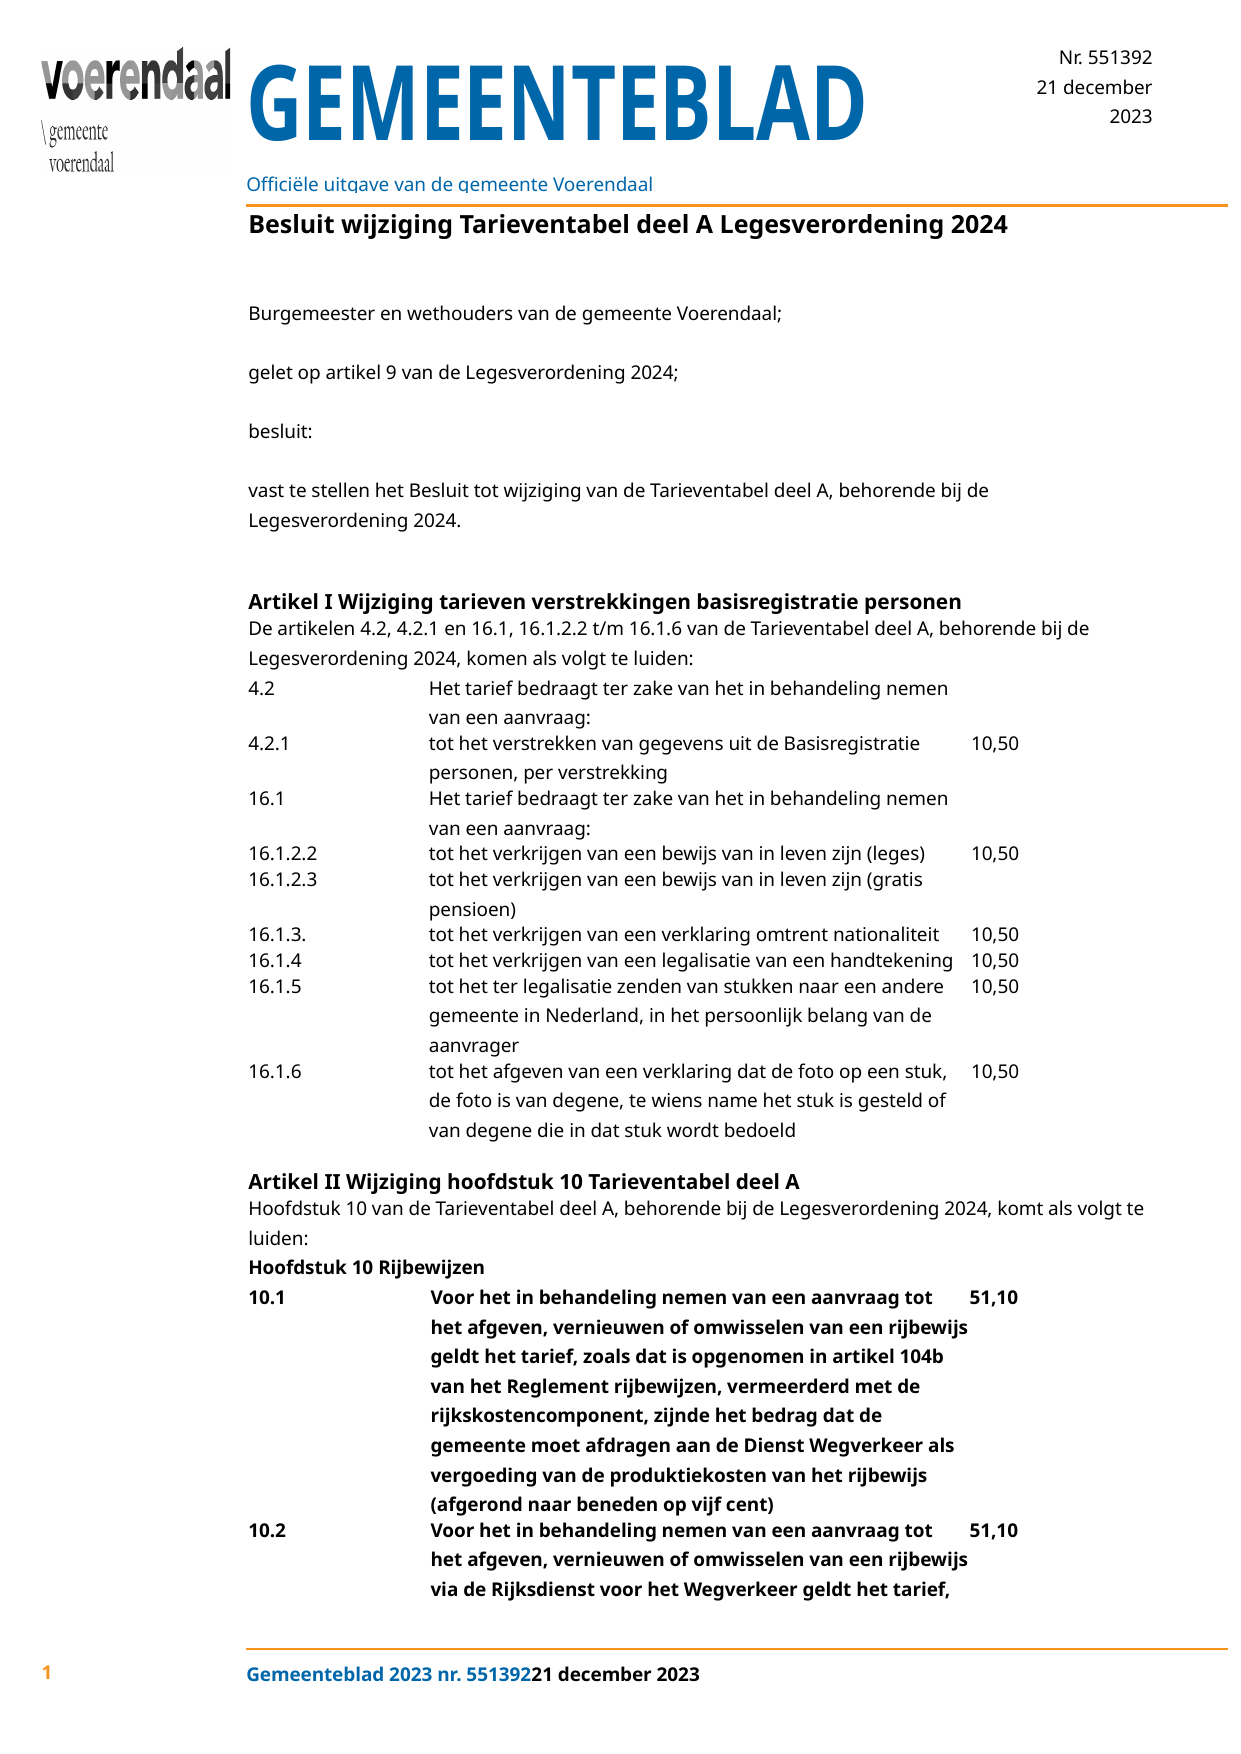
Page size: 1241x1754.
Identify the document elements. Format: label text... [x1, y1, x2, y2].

table_header 4.2 [248, 675, 429, 730]
table_header [971, 675, 1152, 730]
text Burgemeester en wethouders van de gemeente Voerendaal; [248, 300, 1152, 326]
table_cell 16.1.6 [248, 1058, 429, 1143]
text besluit: [248, 418, 1152, 444]
table_cell 16.1.2.2 [248, 841, 429, 866]
table_cell [971, 785, 1152, 841]
table_cell 16.1.4 [248, 948, 429, 973]
table_cell tot het verstrekken van gegevens uit de Basisregistratie personen, per verstrekking [429, 730, 971, 785]
table_cell 10,50 [971, 973, 1152, 1058]
table_header 51,10 [969, 1284, 1152, 1517]
table_cell 16.1.3. [248, 922, 429, 947]
table_cell 16.1 [248, 785, 429, 841]
text Besluit wijziging Tarieventabel deel A Legesverordening 2024 [248, 207, 1152, 241]
text vast te stellen het Besluit tot wijziging van de Tarieventabel deel A, behorende bij de Legesverordening 2024. [248, 477, 1152, 533]
table_cell 10,50 [971, 922, 1152, 947]
table_cell 10,50 [971, 730, 1152, 785]
table_cell 10.2 [248, 1517, 430, 1602]
table_cell Voor het in behandeling nemen van een aanvraag tot het afgeven, vernieuwen of omwisselen van een rijbewijs via de Rijksdienst voor het Wegverkeer geldt het tarief, [430, 1517, 969, 1602]
table_cell Het tarief bedraagt ter zake van het in behandeling nemen van een aanvraag: [429, 785, 971, 841]
table_cell tot het verkrijgen van een legalisatie van een handtekening [429, 948, 971, 973]
table_cell tot het verkrijgen van een bewijs van in leven zijn (leges) [429, 841, 971, 866]
table_header Voor het in behandeling nemen van een aanvraag tot het afgeven, vernieuwen of omwisselen van een rijbewijs geldt het tarief, zoals dat is opgenomen in artikel 104b van het Reglement rijbewijzen, vermeerderd met de rijkskostencomponent, zijnde het bedrag dat de gemeente moet afdragen aan de Dienst Wegverkeer als vergoeding van de produktiekosten van het rijbewijs (afgerond naar beneden op vijf cent) [430, 1284, 969, 1517]
table_cell tot het verkrijgen van een verklaring omtrent nationaliteit [429, 922, 971, 947]
table_cell 10,50 [971, 948, 1152, 973]
table_cell 10,50 [971, 1058, 1152, 1143]
text Artikel II Wijziging hoofdstuk 10 Tarieventabel deel A [248, 1167, 1152, 1195]
text Hoofdstuk 10 van de Tarieventabel deel A, behorende bij de Legesverordening 2024, komt als volgt te luiden: [248, 1195, 1152, 1251]
text Hoofdstuk 10 Rijbewijzen [248, 1254, 1152, 1280]
table_cell tot het ter legalisatie zenden van stukken naar een andere gemeente in Nederland, in het persoonlijk belang van de aanvrager [429, 973, 971, 1058]
table_cell 10,50 [971, 841, 1152, 866]
table_header Het tarief bedraagt ter zake van het in behandeling nemen van een aanvraag: [429, 675, 971, 730]
text De artikelen 4.2, 4.2.1 en 16.1, 16.1.2.2 t/m 16.1.6 van de Tarieventabel deel A, behorende bij de Legesverordening 2024, komen als volgt te luiden: [248, 615, 1152, 671]
text Artikel I Wijziging tarieven verstrekkingen basisregistratie personen [248, 587, 1152, 615]
table_cell [971, 866, 1152, 922]
table_cell 4.2.1 [248, 730, 429, 785]
table_cell 16.1.2.3 [248, 866, 429, 922]
text gelet op artikel 9 van de Legesverordening 2024; [248, 359, 1152, 385]
table_cell 16.1.5 [248, 973, 429, 1058]
picture [41, 47, 231, 172]
table_cell tot het afgeven van een verklaring dat de foto op een stuk, de foto is van degene, te wiens name het stuk is gesteld of van degene die in dat stuk wordt bedoeld [429, 1058, 971, 1143]
table_header 10.1 [248, 1284, 430, 1517]
table_cell tot het verkrijgen van een bewijs van in leven zijn (gratis pensioen) [429, 866, 971, 922]
table_cell 51,10 [969, 1517, 1152, 1602]
